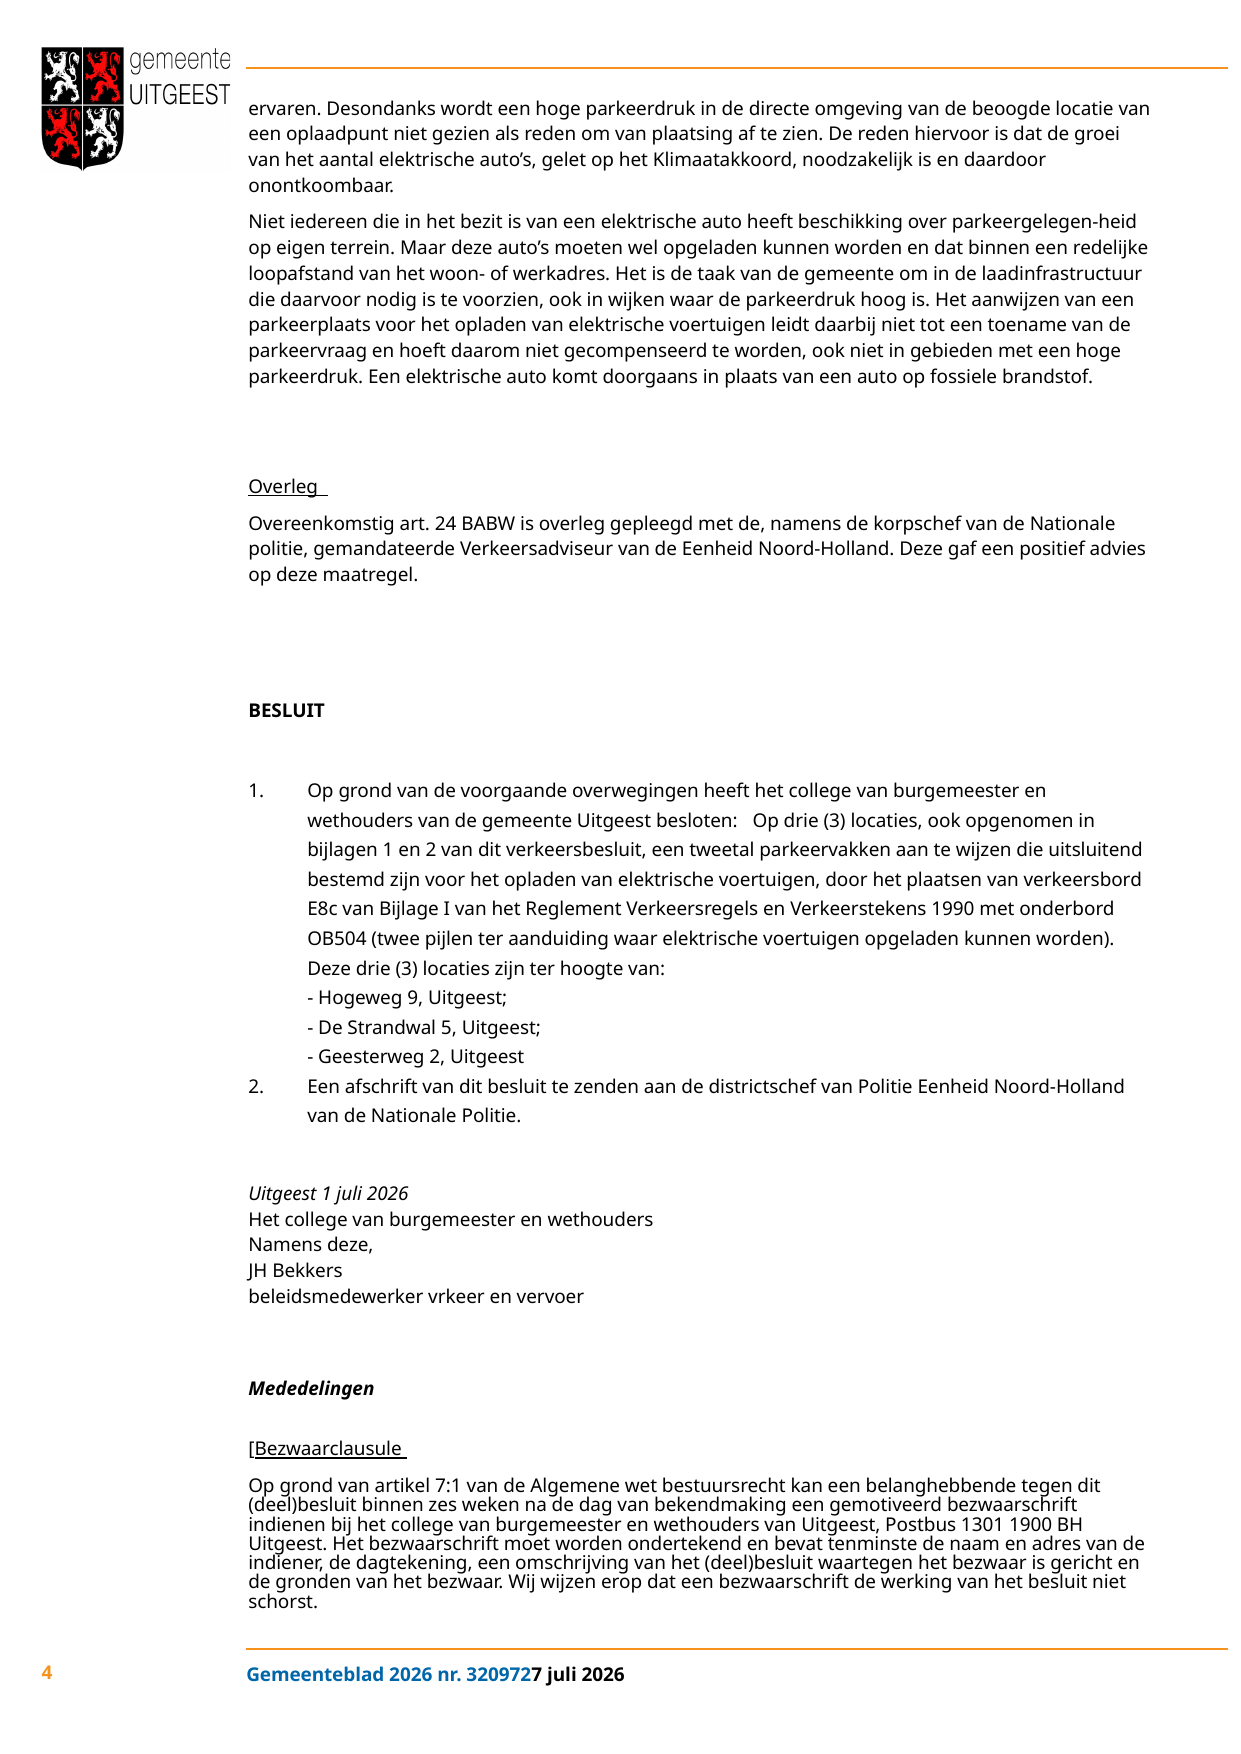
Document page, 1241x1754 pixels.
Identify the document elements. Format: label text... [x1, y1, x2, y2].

picture [41, 47, 231, 172]
text Niet iedereen die in het bezit is van een elektrische auto heeft beschikking over parkeergelegen-heid op eigen terrein. Maar deze auto’s moeten wel opgeladen kunnen worden en dat binnen een redelijke loopafstand van het woon- of werkadres. Het is de taak van de gemeente om in de laadinfrastructuur die daarvoor nodig is te voorzien, ook in wijken waar de parkeerdruk hoog is. Het aanwijzen van een parkeerplaats voor het opladen van elektrische voertuigen leidt daarbij niet tot een toename van de parkeervraag en hoeft daarom niet gecompenseerd te worden, ook niet in gebieden met een hoge parkeerdruk. Een elektrische auto komt doorgaans in plaats van een auto op fossiele brandstof. [248, 209, 1152, 389]
text BESLUIT [248, 697, 1152, 723]
text JH Bekkers [248, 1257, 1152, 1283]
list Een afschrift van dit besluit te zenden aan de districtschef van Politie Eenheid Noord-Holland van de Nationale Politie. [248, 1073, 1152, 1128]
text Mededelingen [248, 1375, 1152, 1401]
text beleidsmedewerker vrkeer en vervoer [248, 1283, 1152, 1309]
list Op grond van de voorgaande overwegingen heeft het college van burgemeester en wethouders van de gemeente Uitgeest besloten: Op drie (3) locaties, ook opgenomen in bijlagen 1 en 2 van dit verkeersbesluit, een tweetal parkeervakken aan te wijzen die uitsluitend bestemd zijn voor het opladen van elektrische voertuigen, door het plaatsen van verkeersbord E8c van Bijlage I van het Reglement Verkeersregels en Verkeerstekens 1990 met onderbord OB504 (twee pijlen ter aanduiding waar elektrische voertuigen opgeladen kunnen worden). Deze drie (3) locaties zijn ter hoogte van: [248, 777, 1152, 980]
text Overleg [248, 473, 1152, 499]
list - Geesterweg 2, Uitgeest [248, 1043, 1152, 1069]
text Overeenkomstig art. 24 BABW is overleg gepleegd met de, namens de korpschef van de Nationale politie, gemandateerde Verkeersadviseur van de Eenheid Noord-Holland. Deze gaf een positief advies op deze maatregel. [248, 510, 1152, 587]
list - De Strandwal 5, Uitgeest; [248, 1014, 1152, 1039]
text Uitgeest 1 juli 2026 [248, 1180, 1152, 1206]
text Namens deze, [248, 1231, 1152, 1257]
text ervaren. Desondanks wordt een hoge parkeerdruk in de directe omgeving van de beoogde locatie van een oplaadpunt niet gezien als reden om van plaatsing af te zien. De reden hiervoor is dat de groei van het aantal elektrische auto’s, gelet op het Klimaatakkoord, noodzakelijk is en daardoor onontkoombaar. [248, 95, 1152, 198]
text Op grond van artikel 7:1 van de Algemene wet bestuursrecht kan een belanghebbende tegen dit (deel)besluit binnen zes weken na de dag van bekendmaking een gemotiveerd bezwaarschrift indienen bij het college van burgemeester en wethouders van Uitgeest, Postbus 1301 1900 BH Uitgeest. Het bezwaarschrift moet worden ondertekend en bevat tenminste de naam en adres van de indiener, de dagtekening, een omschrijving van het (deel)besluit waartegen het bezwaar is gericht en de gronden van het bezwaar. Wij wijzen erop dat een bezwaarschrift de werking van het besluit niet schorst. [248, 1477, 1152, 1612]
list - Hogeweg 9, Uitgeest; [248, 984, 1152, 1010]
text Het college van burgemeester en wethouders [248, 1206, 1152, 1231]
text [Bezwaarclausule [248, 1440, 1152, 1459]
